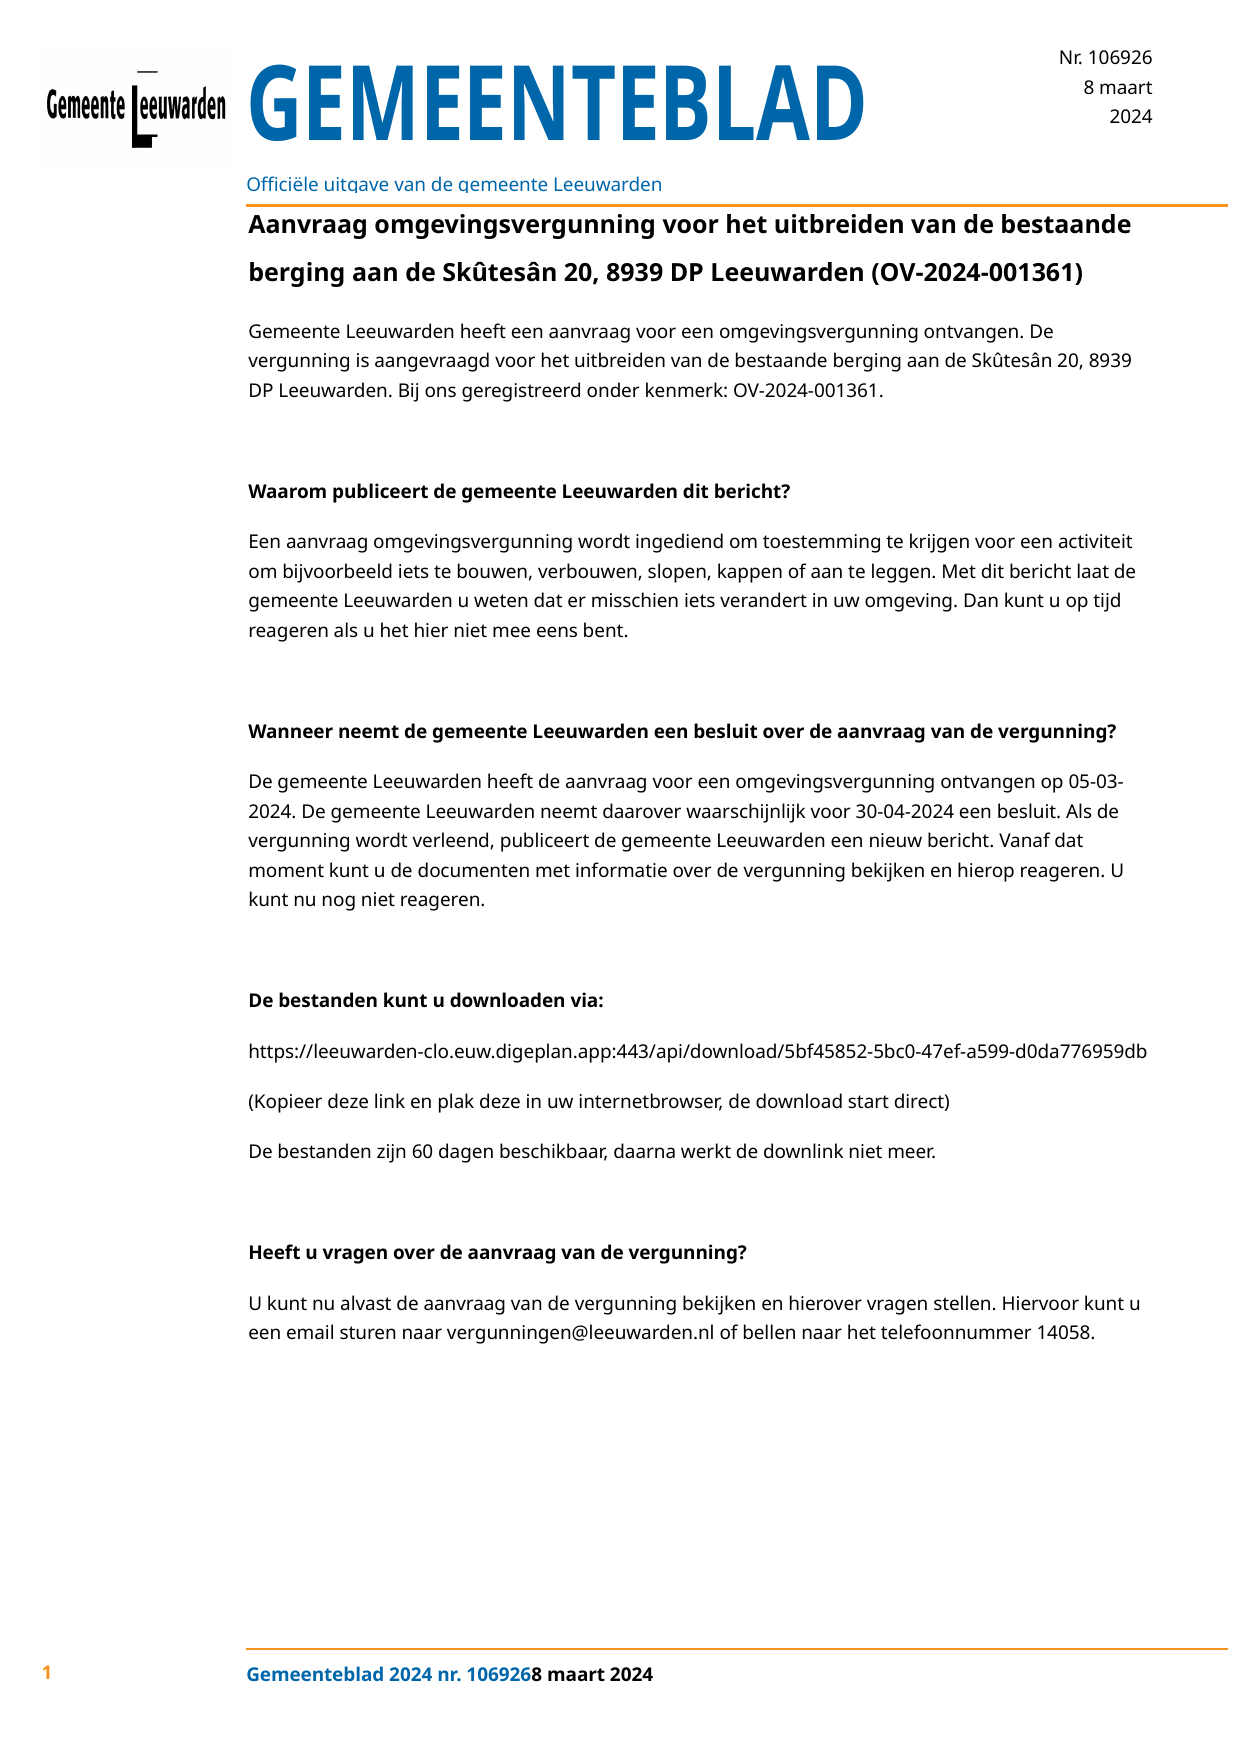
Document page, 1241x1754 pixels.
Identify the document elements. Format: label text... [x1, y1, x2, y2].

text Heeft u vragen over de aanvraag van de vergunning? [248, 1239, 1152, 1265]
text (Kopieer deze link en plak deze in uw internetbrowser, de download start direct) [248, 1088, 1152, 1114]
text De bestanden kunt u downloaden via: [248, 987, 1152, 1013]
text Wanneer neemt de gemeente Leeuwarden een besluit over de aanvraag van de vergunning? [248, 718, 1152, 744]
text De gemeente Leeuwarden heeft de aanvraag voor een omgevingsvergunning ontvangen op 05-03-2024. De gemeente Leeuwarden neemt daarover waarschijnlijk voor 30-04-2024 een besluit. Als de vergunning wordt verleend, publiceert de gemeente Leeuwarden een nieuw bericht. Vanaf dat moment kunt u de documenten met informatie over de vergunning bekijken en hierop reageren. U kunt nu nog niet reageren. [248, 768, 1152, 912]
picture [41, 47, 231, 172]
text Aanvraag omgevingsvergunning voor het uitbreiden van de bestaande berging aan de Skûtesân 20, 8939 DP Leeuwarden (OV-2024-001361) [248, 207, 1152, 288]
text De bestanden zijn 60 dagen beschikbaar, daarna werkt de downlink niet meer. [248, 1139, 1152, 1164]
text Waarom publiceert de gemeente Leeuwarden dit bericht? [248, 478, 1152, 504]
text U kunt nu alvast de aanvraag van de vergunning bekijken en hierover vragen stellen. Hiervoor kunt u een email sturen naar vergunningen@leeuwarden.nl of bellen naar het telefoonnummer 14058. [248, 1290, 1152, 1345]
text Gemeente Leeuwarden heeft een aanvraag voor een omgevingsvergunning ontvangen. De vergunning is aangevraagd voor het uitbreiden van de bestaande berging aan de Skûtesân 20, 8939 DP Leeuwarden. Bij ons geregistreerd onder kenmerk: OV-2024-001361. [248, 318, 1152, 403]
text https://leeuwarden-clo.euw.digeplan.app:443/api/download/5bf45852-5bc0-47ef-a599-d0da776959db [248, 1038, 1152, 1064]
text Een aanvraag omgevingsvergunning wordt ingediend om toestemming te krijgen voor een activiteit om bijvoorbeeld iets te bouwen, verbouwen, slopen, kappen of aan te leggen. Met dit bericht laat de gemeente Leeuwarden u weten dat er misschien iets verandert in uw omgeving. Dan kunt u op tijd reageren als u het hier niet mee eens bent. [248, 528, 1152, 643]
